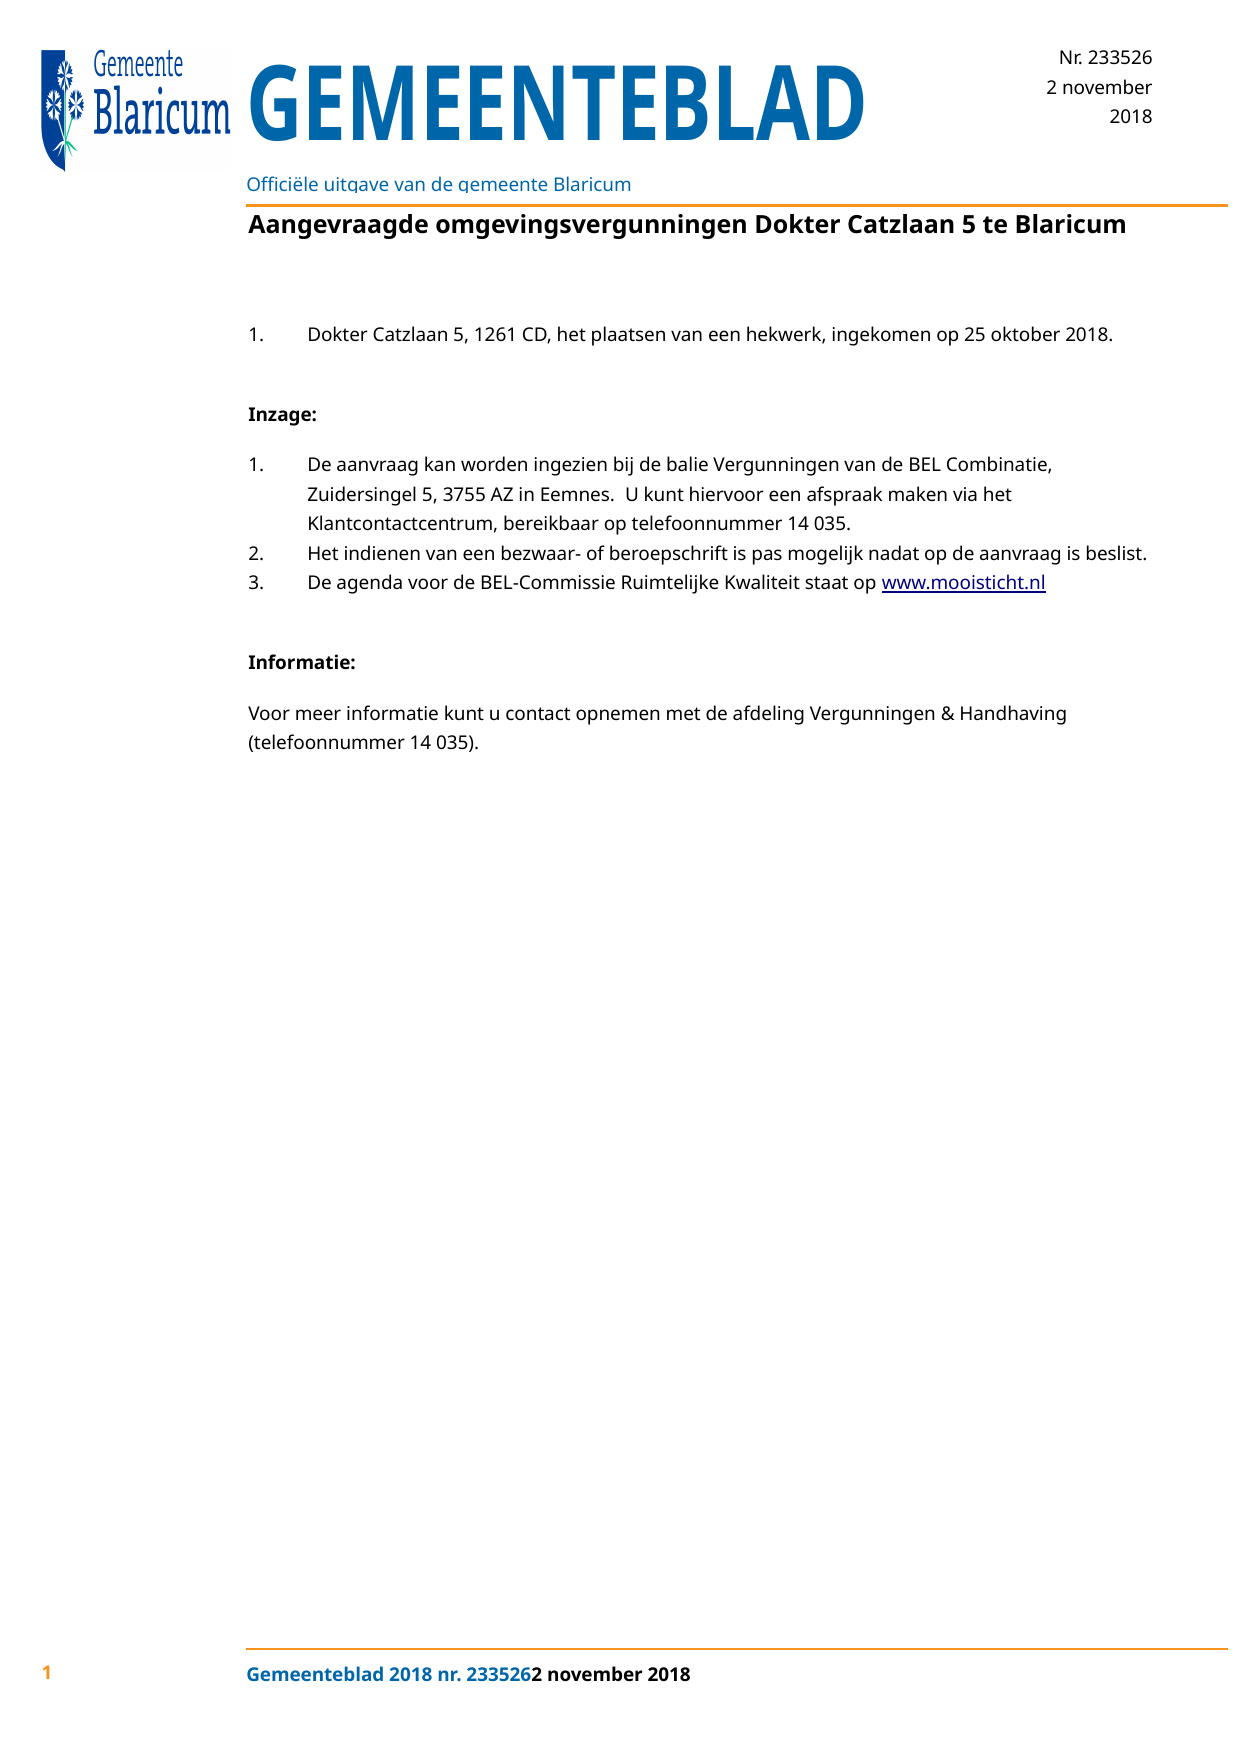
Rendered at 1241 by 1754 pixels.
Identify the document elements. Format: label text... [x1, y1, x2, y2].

text Inzage: [248, 401, 1152, 426]
text Aangevraagde omgevingsvergunningen Dokter Catzlaan 5 te Blaricum [248, 207, 1152, 241]
picture [41, 47, 231, 172]
list Het indienen van een bezwaar- of beroepschrift is pas mogelijk nadat op de aanvraag is beslist. [248, 540, 1152, 566]
list De aanvraag kan worden ingezien bij de balie Vergunningen van de BEL Combinatie, Zuidersingel 5, 3755 AZ in Eemnes. U kunt hiervoor een afspraak maken via het Klantcontactcentrum, bereikbaar op telefoonnummer 14 035. [248, 451, 1152, 536]
text Voor meer informatie kunt u contact opnemen met de afdeling Vergunningen & Handhaving (telefoonnummer 14 035). [248, 700, 1152, 755]
list De agenda voor de BEL-Commissie Ruimtelijke Kwaliteit staat op www.mooisticht.nl [248, 569, 1152, 595]
list Dokter Catzlaan 5, 1261 CD, het plaatsen van een hekwerk, ingekomen op 25 oktober 2018. [248, 321, 1152, 346]
text Informatie: [248, 649, 1152, 675]
